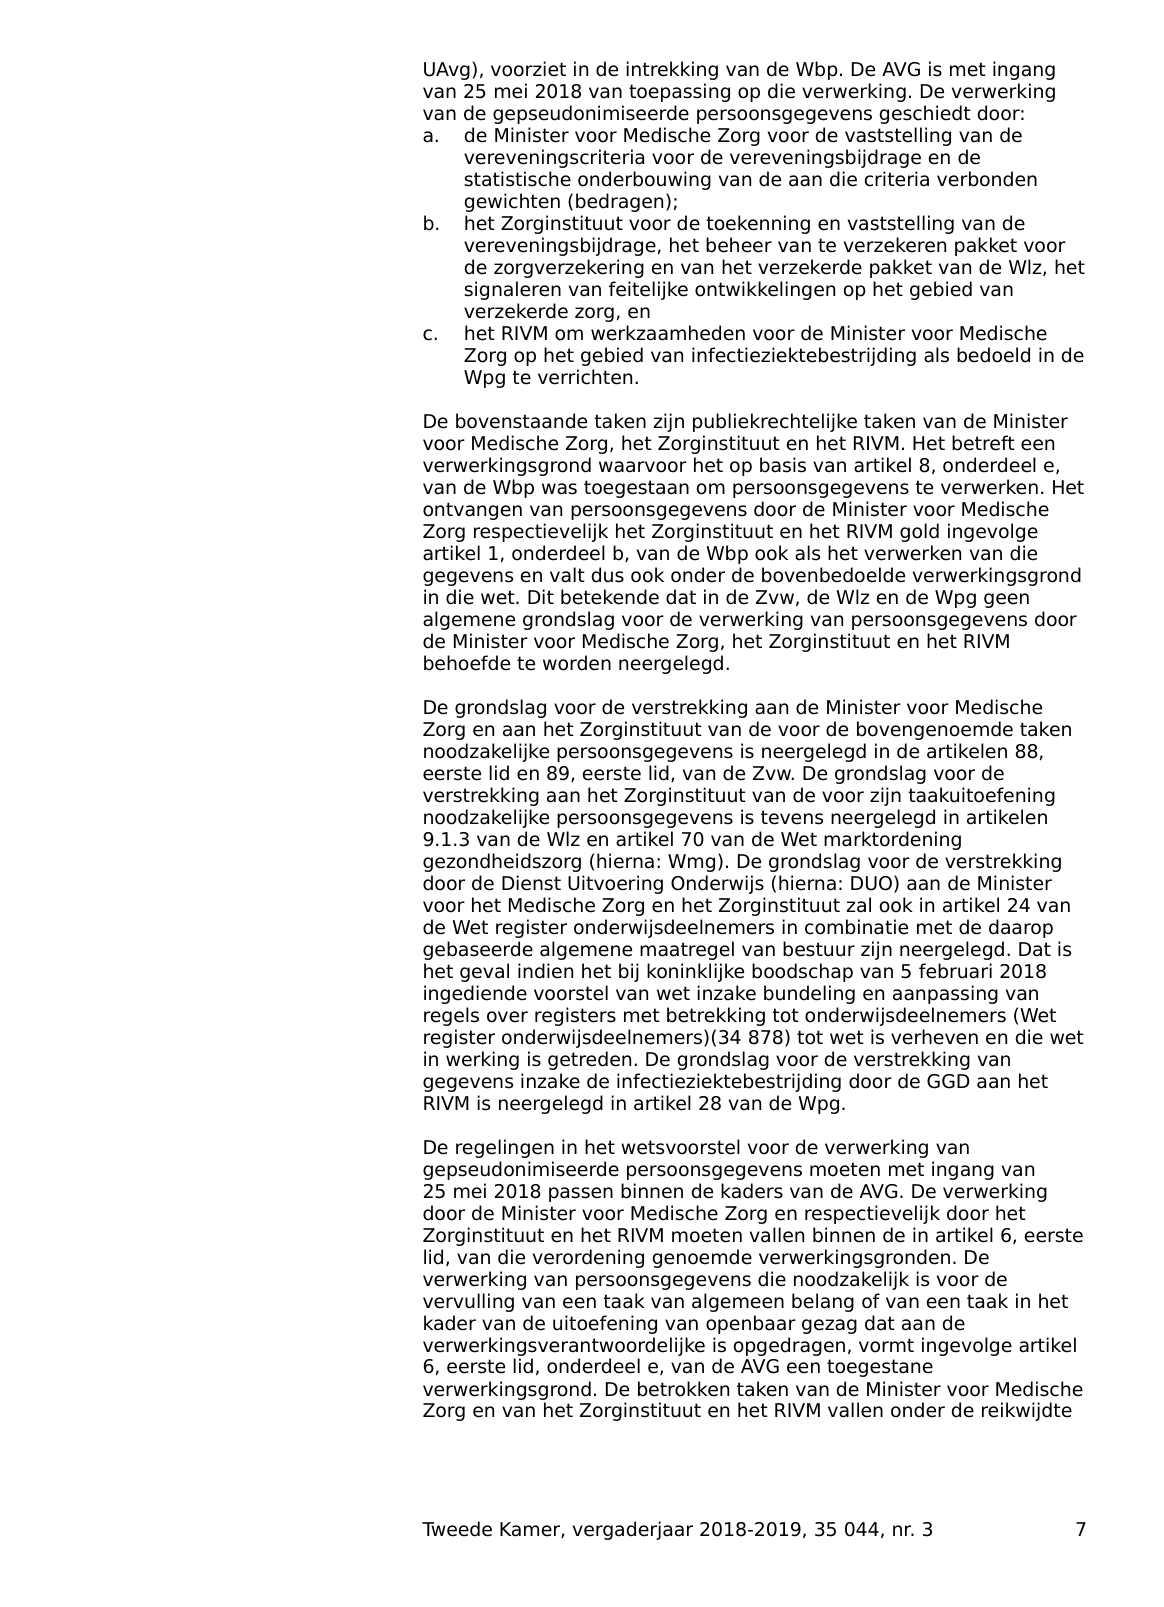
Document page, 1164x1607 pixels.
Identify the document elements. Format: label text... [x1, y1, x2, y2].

text c. het RIVM om werkzaamheden voor de Minister voor Medische Zorg op het gebied van infectieziektebestrijding als bedoeld in de Wpg te verrichten. [422, 323, 1087, 389]
text De grondslag voor de verstrekking aan de Minister voor Medische Zorg en aan het Zorginstituut van de voor de bovengenoemde taken noodzakelijke persoonsgegevens is neergelegd in de artikelen 88, eerste lid en 89, eerste lid, van de Zvw. De grondslag voor de verstrekking aan het Zorginstituut van de voor zijn taakuitoefening noodzakelijke persoonsgegevens is tevens neergelegd in artikelen 9.1.3 van de Wlz en artikel 70 van de Wet marktordening gezondheidszorg (hierna: Wmg). De grondslag voor de verstrekking door de Dienst Uitvoering Onderwijs (hierna: DUO) aan de Minister voor het Medische Zorg en het Zorginstituut zal ook in artikel 24 van de Wet register onderwijsdeelnemers in combinatie met de daarop gebaseerde algemene maatregel van bestuur zijn neergelegd. Dat is het geval indien het bij koninklijke boodschap van 5 februari 2018 ingediende voorstel van wet inzake bundeling en aanpassing van regels over registers met betrekking tot onderwijsdeelnemers (Wet register onderwijsdeelnemers)(34 878) tot wet is verheven en die wet in werking is getreden. De grondslag voor de verstrekking van gegevens inzake de infectieziektebestrijding door de GGD aan het RIVM is neergelegd in artikel 28 van de Wpg. [422, 697, 1087, 1114]
text De bovenstaande taken zijn publiekrechtelijke taken van de Minister voor Medische Zorg, het Zorginstituut en het RIVM. Het betreft een verwerkingsgrond waarvoor het op basis van artikel 8, onderdeel e, van de Wbp was toegestaan om persoonsgegevens te verwerken. Het ontvangen van persoonsgegevens door de Minister voor Medische Zorg respectievelijk het Zorginstituut en het RIVM gold ingevolge artikel 1, onderdeel b, van de Wbp ook als het verwerken van die gegevens en valt dus ook onder de bovenbedoelde verwerkingsgrond in die wet. Dit betekende dat in de Zvw, de Wlz en de Wpg geen algemene grondslag voor de verwerking van persoonsgegevens door de Minister voor Medische Zorg, het Zorginstituut en het RIVM behoefde te worden neergelegd. [422, 411, 1087, 675]
text UAvg), voorziet in de intrekking van de Wbp. De AVG is met ingang van 25 mei 2018 van toepassing op die verwerking. De verwerking van de gepseudonimiseerde persoonsgegevens geschiedt door: [422, 59, 1087, 125]
text b. het Zorginstituut voor de toekenning en vaststelling van de vereveningsbijdrage, het beheer van te verzekeren pakket voor de zorgverzekering en van het verzekerde pakket van de Wlz, het signaleren van feitelijke ontwikkelingen op het gebied van verzekerde zorg, en [422, 213, 1087, 323]
text De regelingen in het wetsvoorstel voor de verwerking van gepseudonimiseerde persoonsgegevens moeten met ingang van 25 mei 2018 passen binnen de kaders van de AVG. De verwerking door de Minister voor Medische Zorg en respectievelijk door het Zorginstituut en het RIVM moeten vallen binnen de in artikel 6, eerste lid, van die verordening genoemde verwerkingsgronden. De verwerking van persoonsgegevens die noodzakelijk is voor de vervulling van een taak van algemeen belang of van een taak in het kader van de uitoefening van openbaar gezag dat aan de verwerkingsverantwoordelijke is opgedragen, vormt ingevolge artikel 6, eerste lid, onderdeel e, van de AVG een toegestane verwerkingsgrond. De betrokken taken van de Minister voor Medische Zorg en van het Zorginstituut en het RIVM vallen onder de reikwijdte [422, 1137, 1087, 1422]
text a. de Minister voor Medische Zorg voor de vaststelling van de vereveningscriteria voor de vereveningsbijdrage en de statistische onderbouwing van de aan die criteria verbonden gewichten (bedragen); [422, 125, 1087, 213]
